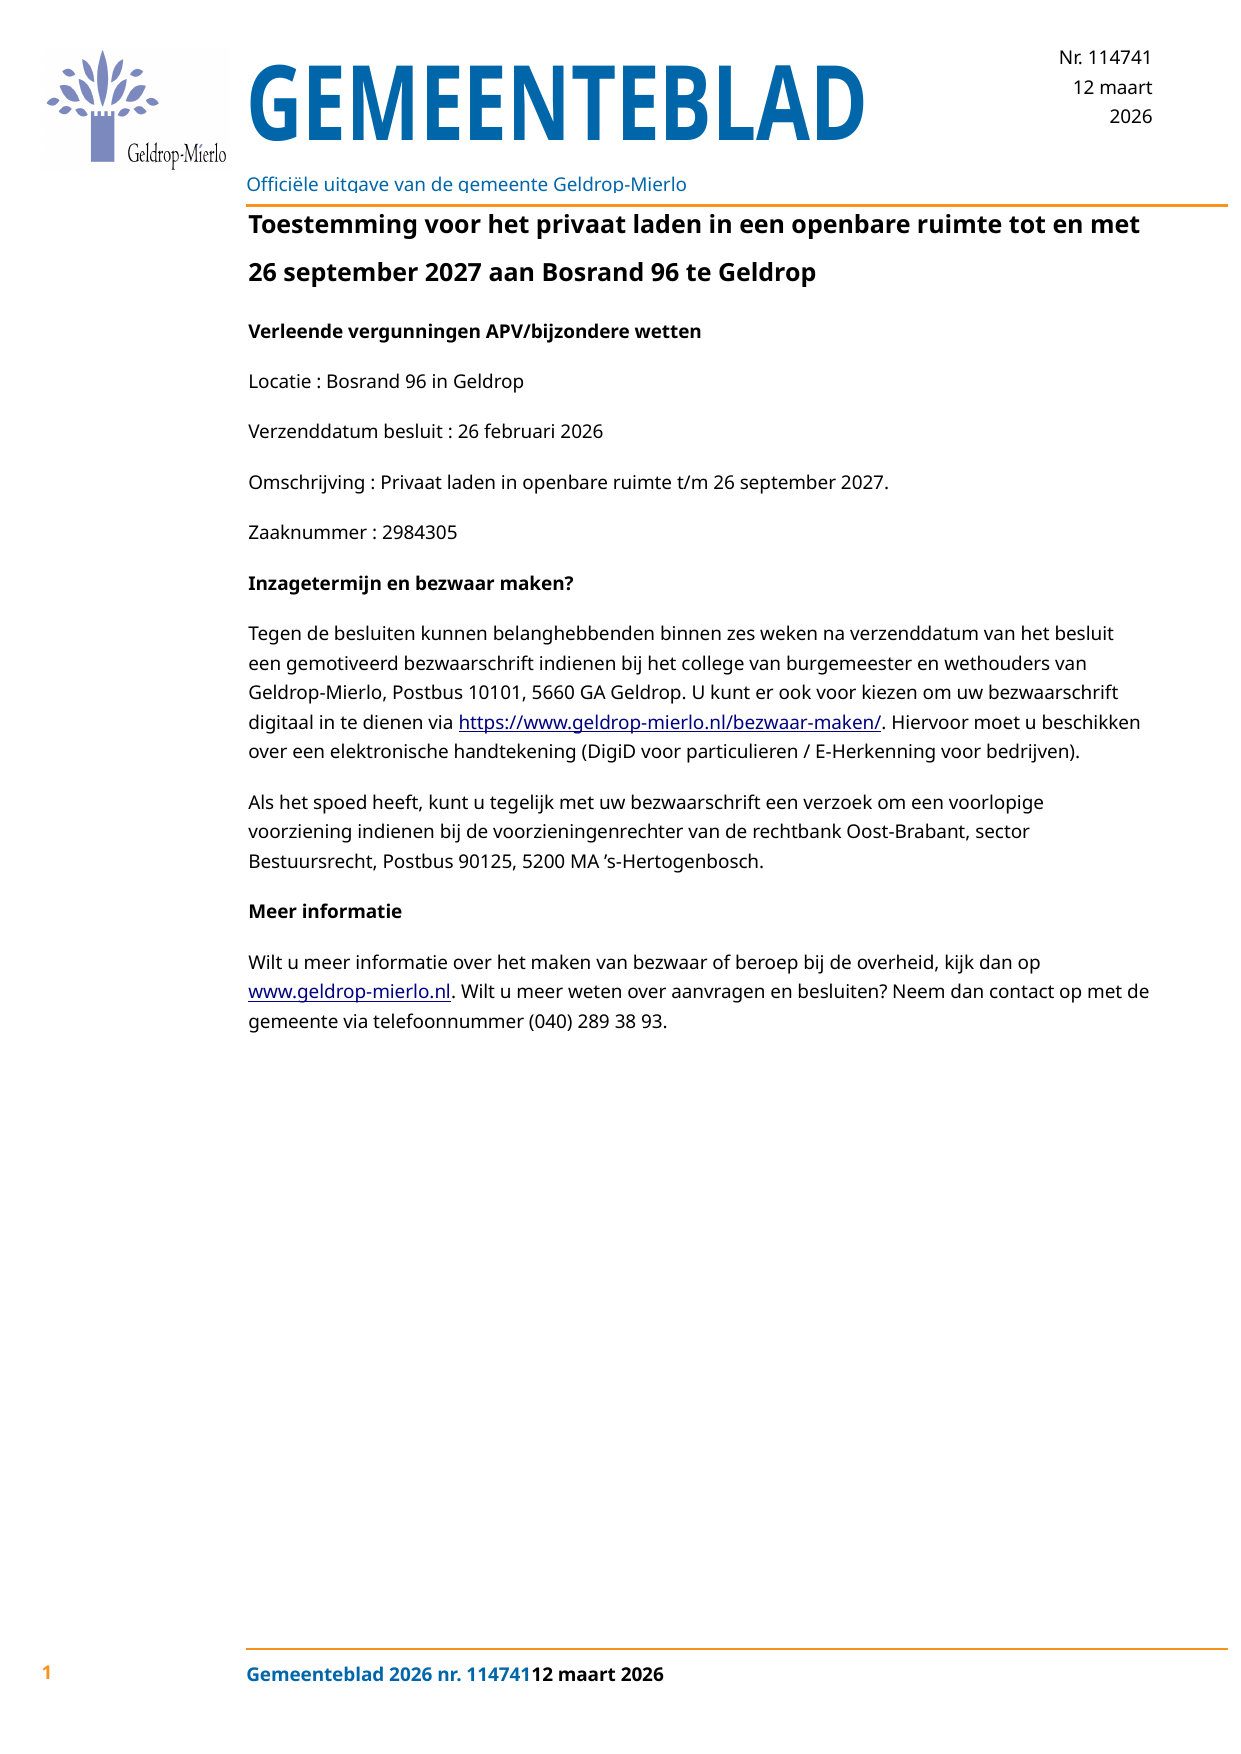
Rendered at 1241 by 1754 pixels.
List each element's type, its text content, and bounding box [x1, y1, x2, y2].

text Tegen de besluiten kunnen belanghebbenden binnen zes weken na verzenddatum van het besluit een gemotiveerd bezwaarschrift indienen bij het college van burgemeester en wethouders van Geldrop-Mierlo, Postbus 10101, 5660 GA Geldrop. U kunt er ook voor kiezen om uw bezwaarschrift digitaal in te dienen via https://www.geldrop-mierlo.nl/bezwaar-maken/. Hiervoor moet u beschikken over een elektronische handtekening (DigiD voor particulieren / E-Herkenning voor bedrijven). [248, 620, 1152, 764]
text Toestemming voor het privaat laden in een openbare ruimte tot en met 26 september 2027 aan Bosrand 96 te Geldrop [248, 207, 1152, 288]
text Zaaknummer : 2984305 [248, 519, 1152, 545]
text Als het spoed heeft, kunt u tegelijk met uw bezwaarschrift een verzoek om een voorlopige voorziening indienen bij de voorzieningenrechter van de rechtbank Oost-Brabant, sector Bestuursrecht, Postbus 90125, 5200 MA ’s-Hertogenbosch. [248, 789, 1152, 874]
text Wilt u meer informatie over het maken van bezwaar of beroep bij de overheid, kijk dan op www.geldrop-mierlo.nl. Wilt u meer weten over aanvragen en besluiten? Neem dan contact op met de gemeente via telefoonnummer (040) 289 38 93. [248, 949, 1152, 1034]
text Verzenddatum besluit : 26 februari 2026 [248, 419, 1152, 444]
text Omschrijving : Privaat laden in openbare ruimte t/m 26 september 2027. [248, 469, 1152, 495]
text Inzagetermijn en bezwaar maken? [248, 570, 1152, 596]
text Meer informatie [248, 899, 1152, 924]
text Verleende vergunningen APV/bijzondere wetten [248, 318, 1152, 344]
picture [41, 47, 231, 172]
text Locatie : Bosrand 96 in Geldrop [248, 368, 1152, 394]
